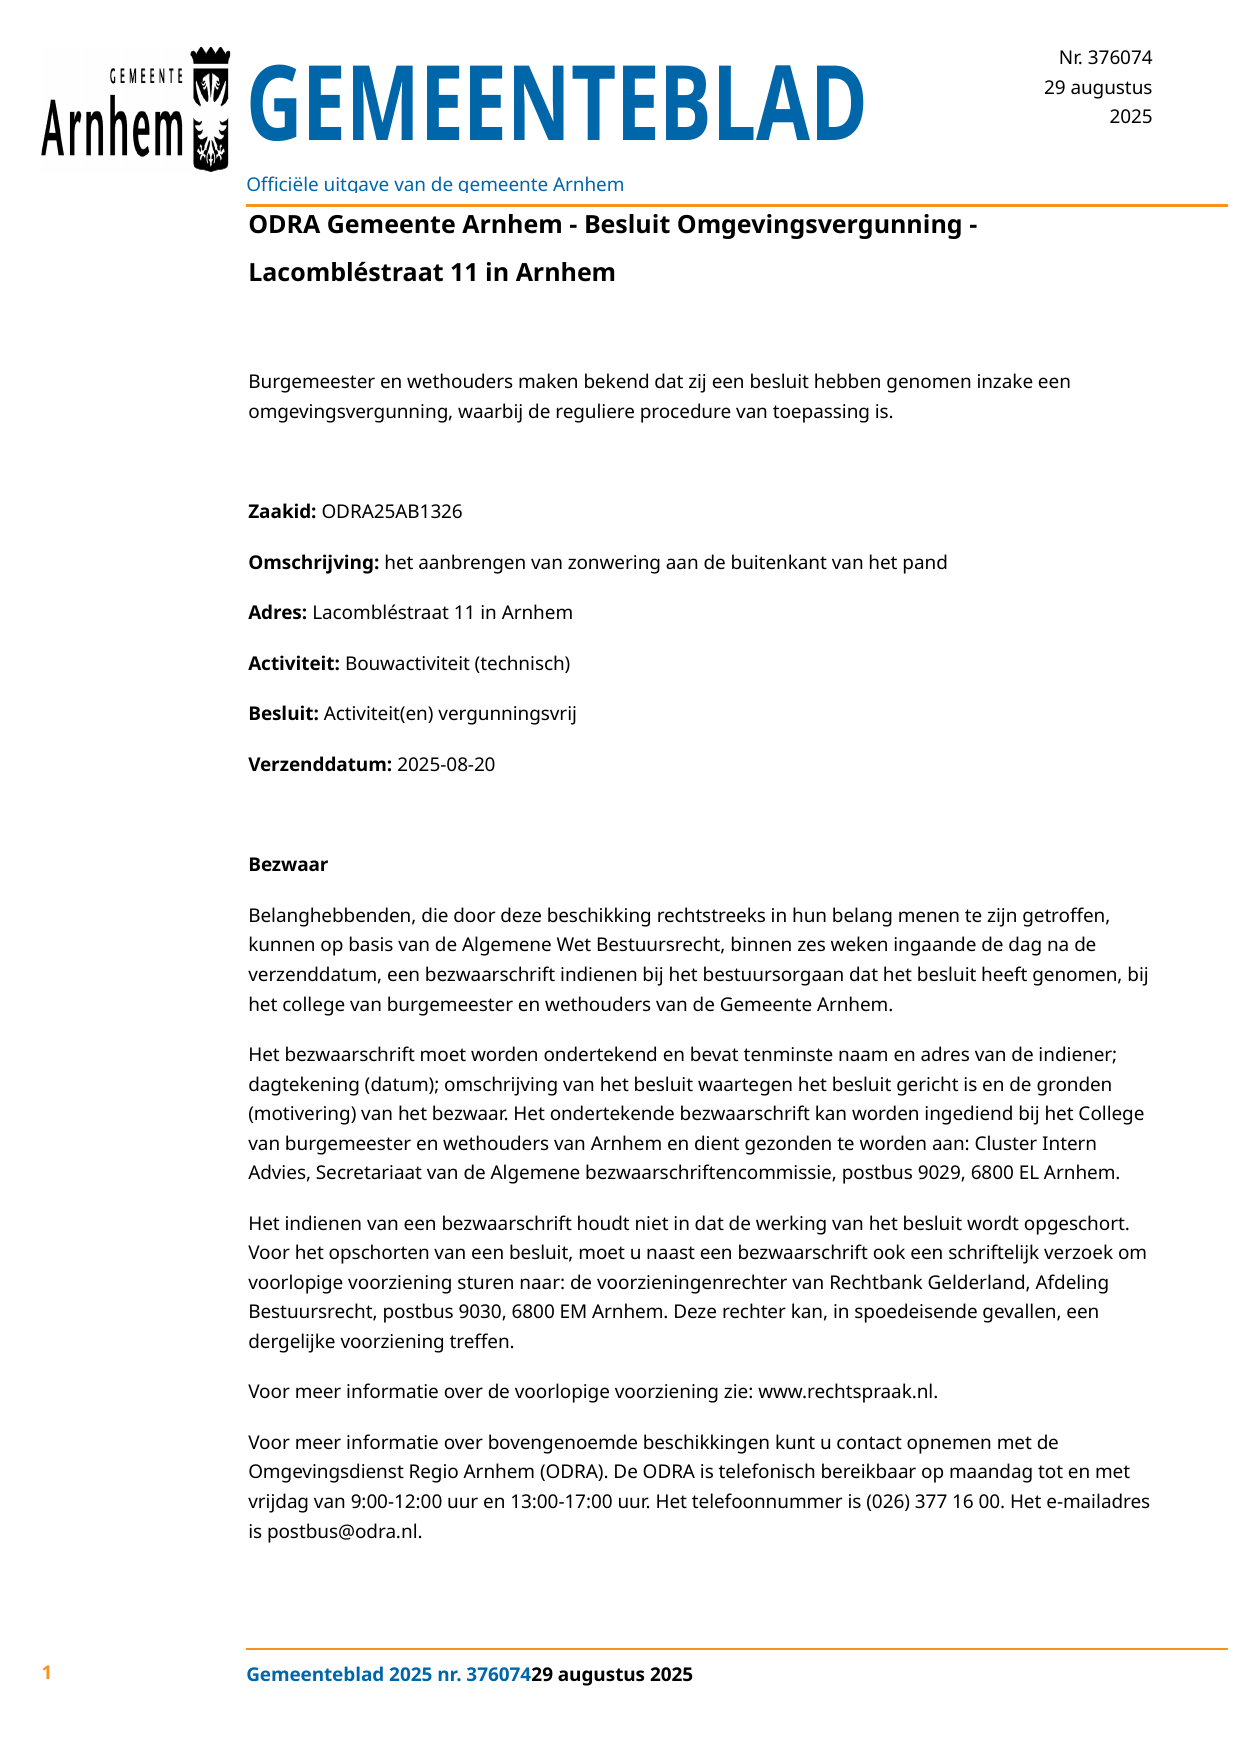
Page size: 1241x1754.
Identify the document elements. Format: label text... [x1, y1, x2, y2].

text Activiteit: Bouwactiviteit (technisch) [248, 650, 1152, 676]
text Belanghebbenden, die door deze beschikking rechtstreeks in hun belang menen te zijn getroffen, kunnen op basis van de Algemene Wet Bestuursrecht, binnen zes weken ingaande de dag na de verzenddatum, een bezwaarschrift indienen bij het bestuursorgaan dat het besluit heeft genomen, bij het college van burgemeester en wethouders van de Gemeente Arnhem. [248, 902, 1152, 1017]
text Bezwaar [248, 852, 1152, 877]
text Voor meer informatie over bovengenoemde beschikkingen kunt u contact opnemen met de Omgevingsdienst Regio Arnhem (ODRA). De ODRA is telefonisch bereikbaar op maandag tot en met vrijdag van 9:00-12:00 uur en 13:00-17:00 uur. Het telefoonnummer is (026) 377 16 00. Het e-mailadres is postbus@odra.nl. [248, 1429, 1152, 1544]
text Het bezwaarschrift moet worden ondertekend en bevat tenminste naam en adres van de indiener; dagtekening (datum); omschrijving van het besluit waartegen het besluit gericht is en de gronden (motivering) van het bezwaar. Het ondertekende bezwaarschrift kan worden ingediend bij het College van burgemeester en wethouders van Arnhem en dient gezonden te worden aan: Cluster Intern Advies, Secretariaat van de Algemene bezwaarschriftencommissie, postbus 9029, 6800 EL Arnhem. [248, 1041, 1152, 1185]
text ODRA Gemeente Arnhem - Besluit Omgevingsvergunning - Lacombléstraat 11 in Arnhem [248, 207, 1152, 288]
text Omschrijving: het aanbrengen van zonwering aan de buitenkant van het pand [248, 549, 1152, 575]
text Burgemeester en wethouders maken bekend dat zij een besluit hebben genomen inzake een omgevingsvergunning, waarbij de reguliere procedure van toepassing is. [248, 368, 1152, 424]
picture [41, 47, 231, 172]
text Adres: Lacombléstraat 11 in Arnhem [248, 599, 1152, 625]
text Het indienen van een bezwaarschrift houdt niet in dat de werking van het besluit wordt opgeschort. Voor het opschorten van een besluit, moet u naast een bezwaarschrift ook een schriftelijk verzoek om voorlopige voorziening sturen naar: de voorzieningenrechter van Rechtbank Gelderland, Afdeling Bestuursrecht, postbus 9030, 6800 EM Arnhem. Deze rechter kan, in spoedeisende gevallen, een dergelijke voorziening treffen. [248, 1210, 1152, 1354]
text Zaakid: ODRA25AB1326 [248, 499, 1152, 524]
text Verzenddatum: 2025-08-20 [248, 751, 1152, 777]
text Besluit: Activiteit(en) vergunningsvrij [248, 700, 1152, 726]
text Voor meer informatie over de voorlopige voorziening zie: www.rechtspraak.nl. [248, 1379, 1152, 1404]
